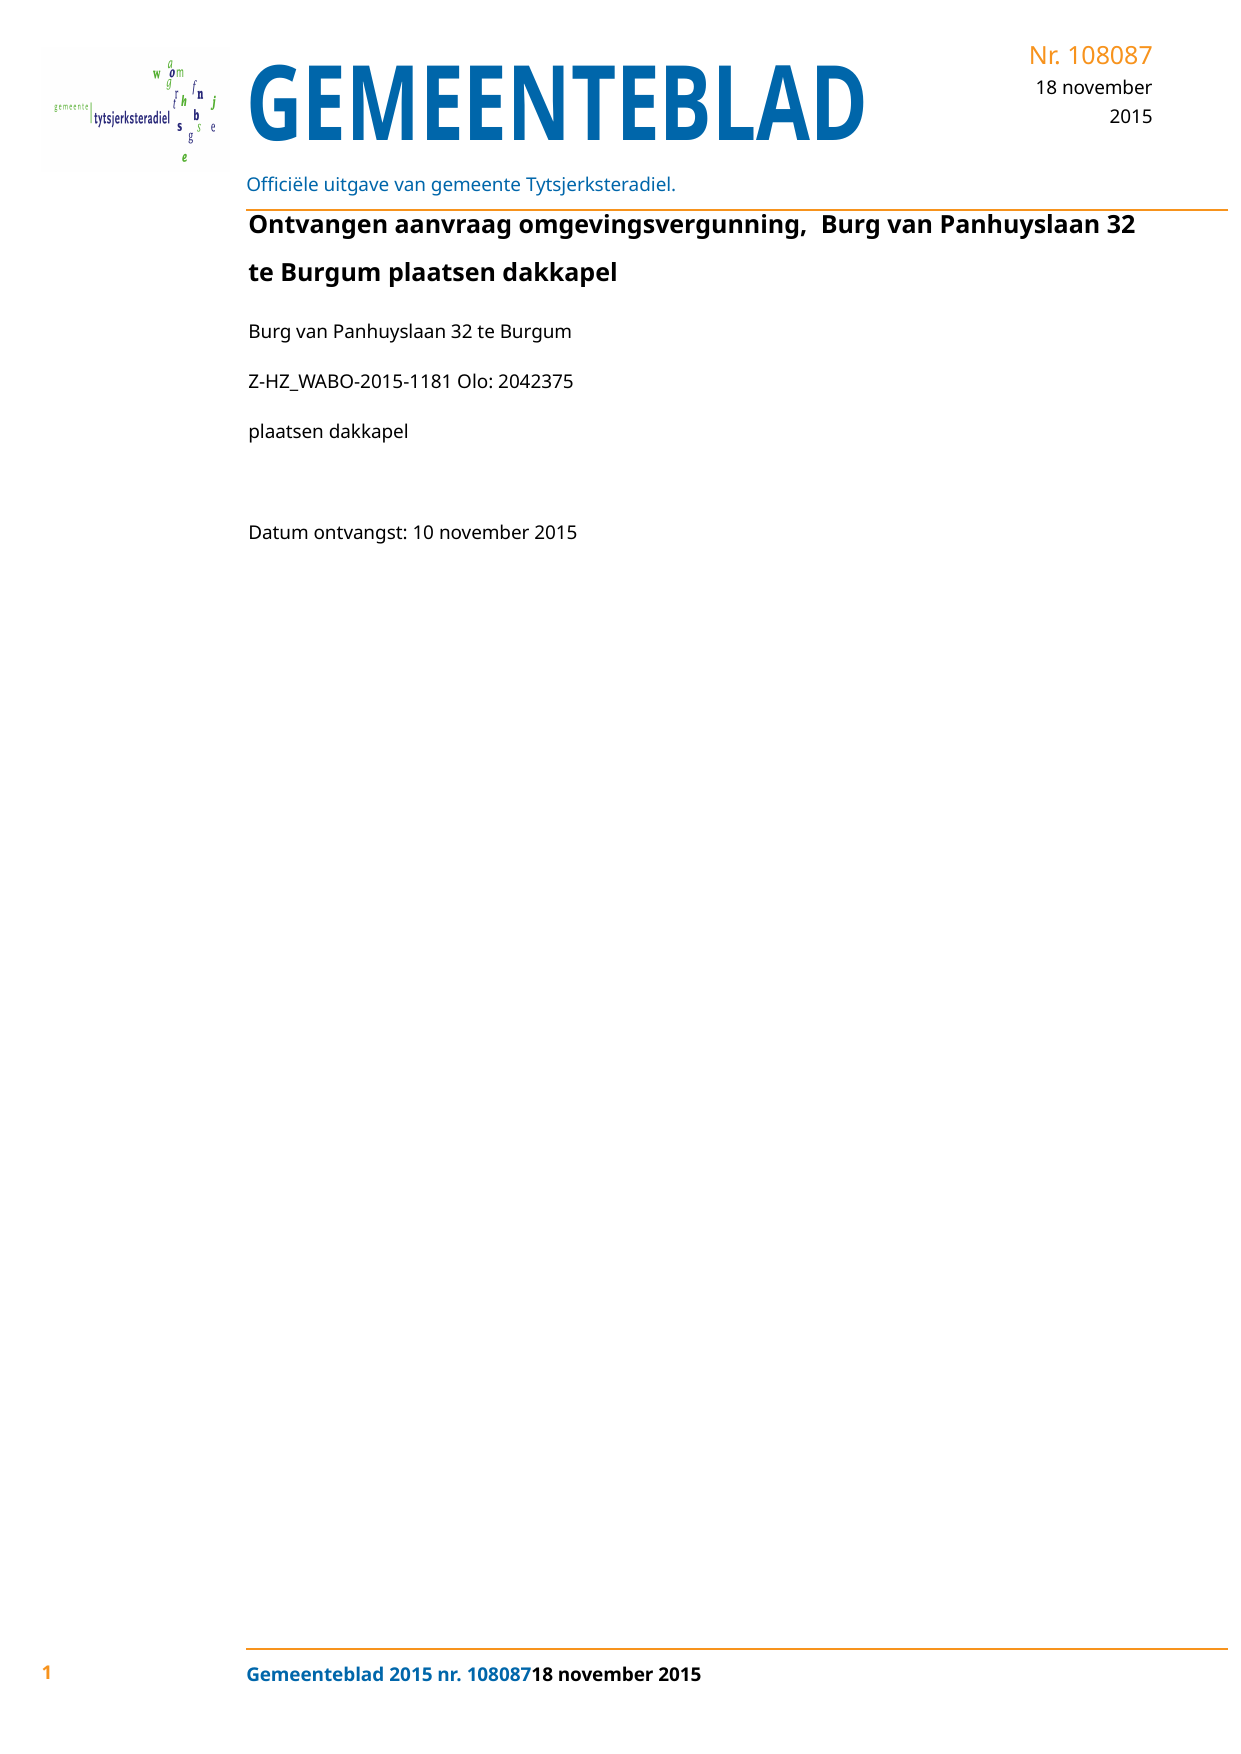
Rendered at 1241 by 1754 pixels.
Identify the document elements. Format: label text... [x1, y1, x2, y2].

text Datum ontvangst: 10 november 2015 [248, 519, 1152, 545]
text plaatsen dakkapel [248, 419, 1152, 444]
text Ontvangen aanvraag omgevingsvergunning, Burg van Panhuyslaan 32 te Burgum plaatsen dakkapel [248, 211, 1152, 288]
text Z-HZ_WABO-2015-1181 Olo: 2042375 [248, 368, 1152, 394]
picture [41, 47, 231, 172]
text Burg van Panhuyslaan 32 te Burgum [248, 318, 1152, 344]
